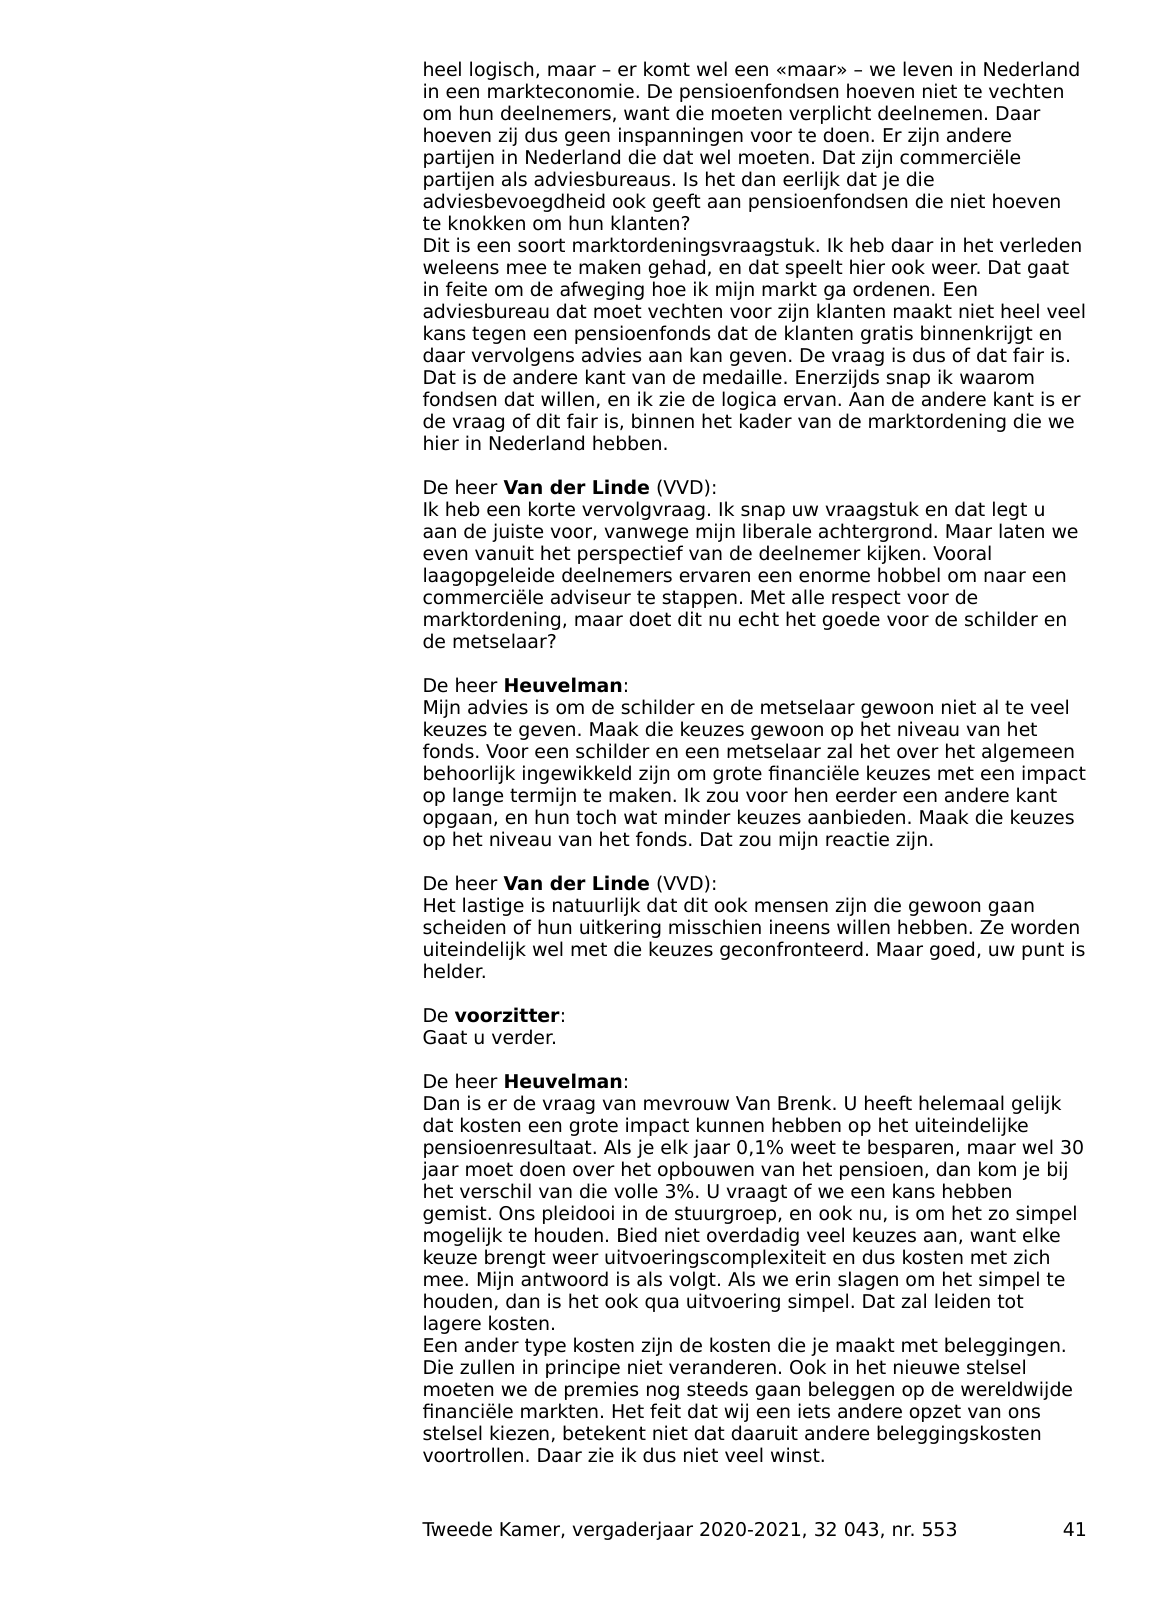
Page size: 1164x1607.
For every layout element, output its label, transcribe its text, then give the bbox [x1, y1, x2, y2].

text heel logisch, maar – er komt wel een «maar» – we leven in Nederland in een markteconomie. De pensioenfondsen hoeven niet te vechten om hun deelnemers, want die moeten verplicht deelnemen. Daar hoeven zij dus geen inspanningen voor te doen. Er zijn andere partijen in Nederland die dat wel moeten. Dat zijn commerciële partijen als adviesbureaus. Is het dan eerlijk dat je die adviesbevoegdheid ook geeft aan pensioenfondsen die niet hoeven te knokken om hun klanten? [422, 59, 1087, 235]
text Dit is een soort marktordeningsvraagstuk. Ik heb daar in het verleden weleens mee te maken gehad, en dat speelt hier ook weer. Dat gaat in feite om de afweging hoe ik mijn markt ga ordenen. Een adviesbureau dat moet vechten voor zijn klanten maakt niet heel veel kans tegen een pensioenfonds dat de klanten gratis binnenkrijgt en daar vervolgens advies aan kan geven. De vraag is dus of dat fair is. Dat is de andere kant van de medaille. Enerzijds snap ik waarom fondsen dat willen, en ik zie de logica ervan. Aan de andere kant is er de vraag of dit fair is, binnen het kader van de marktordening die we hier in Nederland hebben. [422, 235, 1087, 455]
text Dan is er de vraag van mevrouw Van Brenk. U heeft helemaal gelijk dat kosten een grote impact kunnen hebben op het uiteindelijke pensioenresultaat. Als je elk jaar 0,1% weet te besparen, maar wel 30 jaar moet doen over het opbouwen van het pensioen, dan kom je bij het verschil van die volle 3%. U vraagt of we een kans hebben gemist. Ons pleidooi in de stuurgroep, en ook nu, is om het zo simpel mogelijk te houden. Bied niet overdadig veel keuzes aan, want elke keuze brengt weer uitvoeringscomplexiteit en dus kosten met zich mee. Mijn antwoord is als volgt. Als we erin slagen om het simpel te houden, dan is het ook qua uitvoering simpel. Dat zal leiden tot lagere kosten. [422, 1093, 1087, 1335]
text De heer Heuvelman: [422, 675, 1087, 697]
text De heer Heuvelman: [422, 1071, 1087, 1093]
text De voorzitter: [422, 1005, 1087, 1027]
text De heer Van der Linde (VVD): [422, 477, 1087, 499]
text Ik heb een korte vervolgvraag. Ik snap uw vraagstuk en dat legt u aan de juiste voor, vanwege mijn liberale achtergrond. Maar laten we even vanuit het perspectief van de deelnemer kijken. Vooral laagopgeleide deelnemers ervaren een enorme hobbel om naar een commerciële adviseur te stappen. Met alle respect voor de marktordening, maar doet dit nu echt het goede voor de schilder en de metselaar? [422, 499, 1087, 653]
text Gaat u verder. [422, 1027, 1087, 1049]
text De heer Van der Linde (VVD): [422, 873, 1087, 895]
text Een ander type kosten zijn de kosten die je maakt met beleggingen. Die zullen in principe niet veranderen. Ook in het nieuwe stelsel moeten we de premies nog steeds gaan beleggen op de wereldwijde financiële markten. Het feit dat wij een iets andere opzet van ons stelsel kiezen, betekent niet dat daaruit andere beleggingskosten voortrollen. Daar zie ik dus niet veel winst. [422, 1335, 1087, 1467]
text Mijn advies is om de schilder en de metselaar gewoon niet al te veel keuzes te geven. Maak die keuzes gewoon op het niveau van het fonds. Voor een schilder en een metselaar zal het over het algemeen behoorlijk ingewikkeld zijn om grote financiële keuzes met een impact op lange termijn te maken. Ik zou voor hen eerder een andere kant opgaan, en hun toch wat minder keuzes aanbieden. Maak die keuzes op het niveau van het fonds. Dat zou mijn reactie zijn. [422, 697, 1087, 851]
text Het lastige is natuurlijk dat dit ook mensen zijn die gewoon gaan scheiden of hun uitkering misschien ineens willen hebben. Ze worden uiteindelijk wel met die keuzes geconfronteerd. Maar goed, uw punt is helder. [422, 895, 1087, 983]
